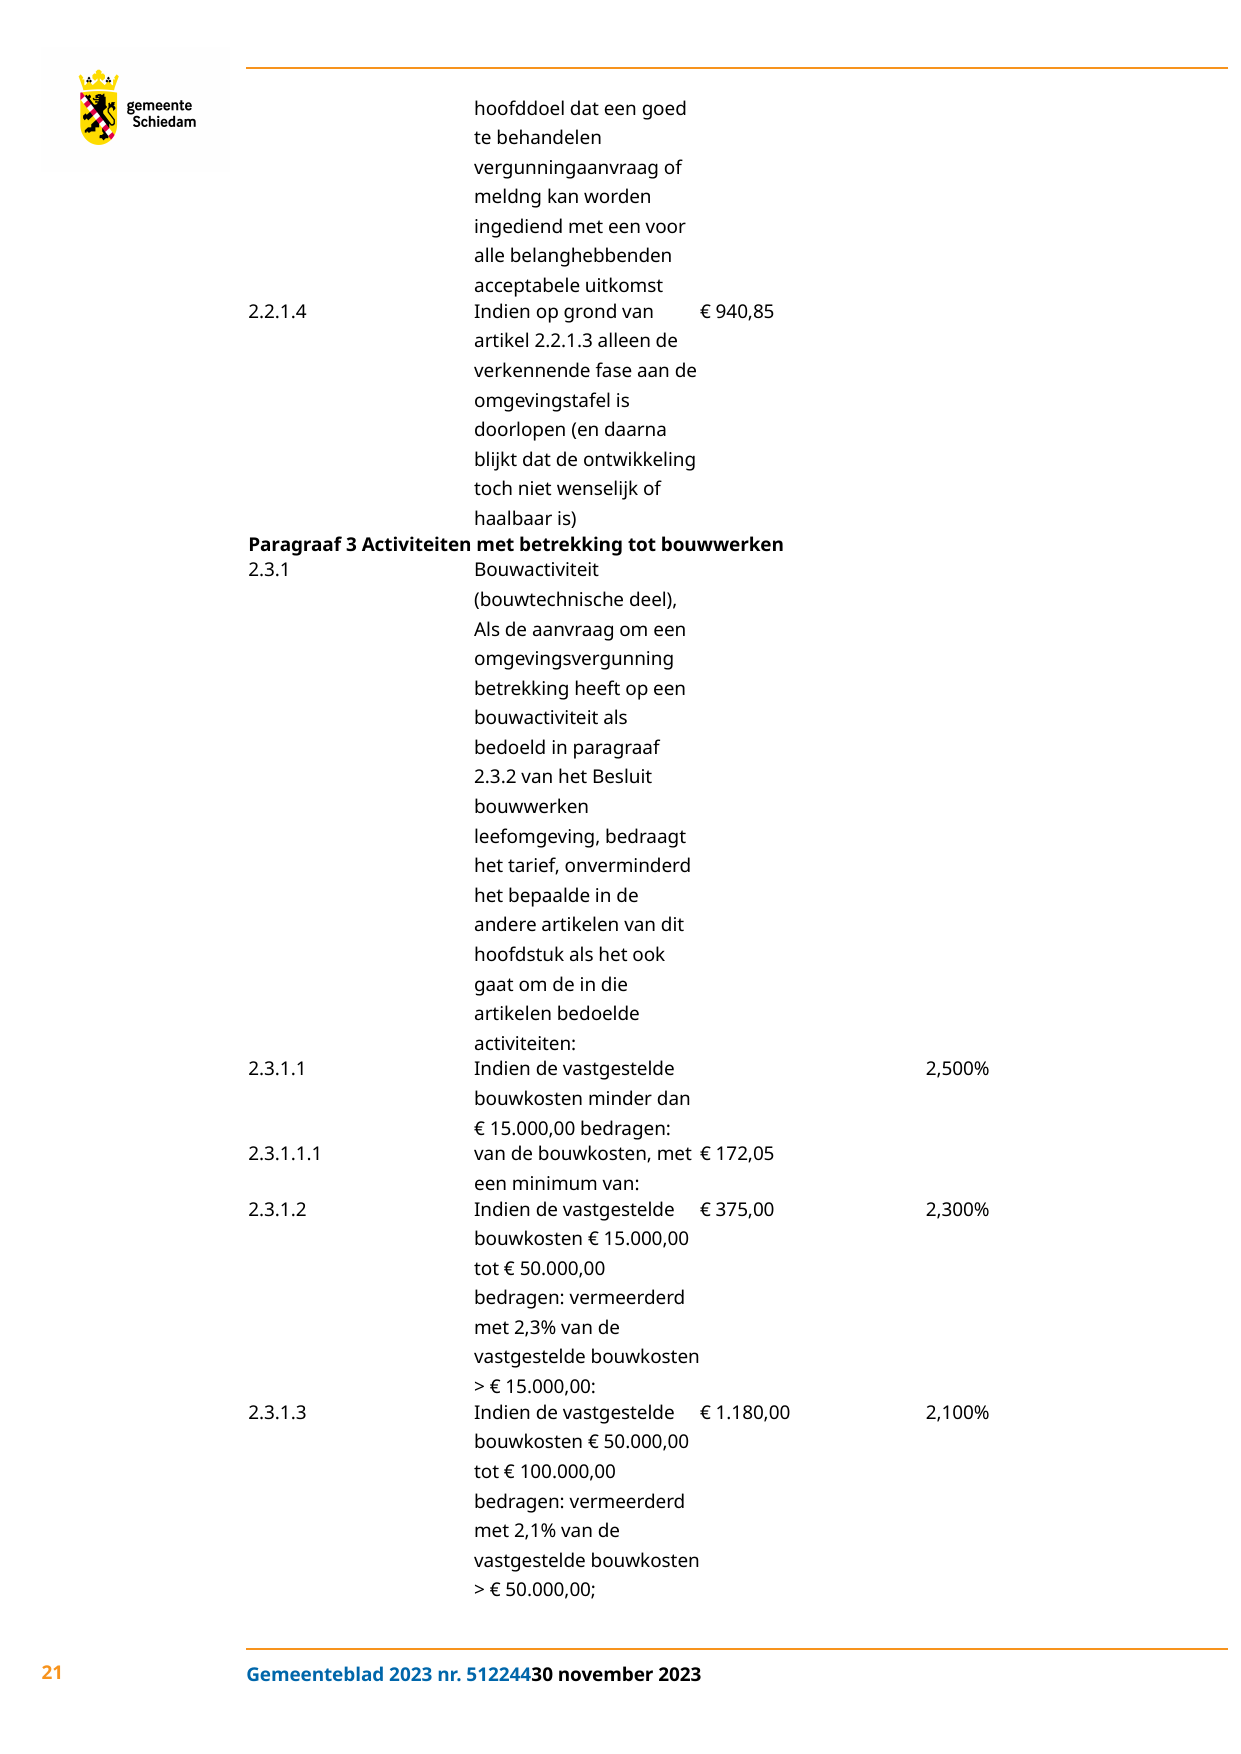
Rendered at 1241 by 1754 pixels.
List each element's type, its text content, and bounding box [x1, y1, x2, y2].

table_cell 2,100% [926, 1399, 1152, 1602]
table_cell € 940,85 [700, 298, 926, 531]
table_cell Indien de vastgestelde bouwkosten € 50.000,00 tot € 100.000,00 bedragen: vermeerderd met 2,1% van de vastgestelde bouwkosten > € 50.000,00; [474, 1399, 700, 1602]
table_cell € 172,05 [700, 1141, 926, 1196]
table_cell 2,500% [926, 1056, 1152, 1141]
table_cell [700, 95, 926, 298]
table_cell 2.3.1.2 [248, 1196, 474, 1399]
table_cell 2.3.1 [248, 557, 474, 1056]
table_cell Indien de vastgestelde bouwkosten € 15.000,00 tot € 50.000,00 bedragen: vermeerderd met 2,3% van de vastgestelde bouwkosten > € 15.000,00: [474, 1196, 700, 1399]
table_cell € 375,00 [700, 1196, 926, 1399]
table_cell 2.3.1.1.1 [248, 1141, 474, 1196]
table_cell Indien de vastgestelde bouwkosten minder dan € 15.000,00 bedragen: [474, 1056, 700, 1141]
table_cell Paragraaf 3 Activiteiten met betrekking tot bouwwerken [248, 531, 1152, 557]
table_cell 2,300% [926, 1196, 1152, 1399]
table_cell [700, 1056, 926, 1141]
table_cell hoofddoel dat een goed te behandelen vergunningaanvraag of meldng kan worden ingediend met een voor alle belanghebbenden acceptabele uitkomst [474, 95, 700, 298]
table_cell [926, 95, 1152, 298]
table_cell 2.2.1.4 [248, 298, 474, 531]
table_cell 2.3.1.3 [248, 1399, 474, 1602]
table_cell Bouwactiviteit (bouwtechnische deel), Als de aanvraag om een omgevingsvergunning betrekking heeft op een bouwactiviteit als bedoeld in paragraaf 2.3.2 van het Besluit bouwwerken leefomgeving, bedraagt het tarief, onverminderd het bepaalde in de andere artikelen van dit hoofdstuk als het ook gaat om de in die artikelen bedoelde activiteiten: [474, 557, 700, 1056]
table_cell [700, 557, 926, 1056]
table_cell 2.3.1.1 [248, 1056, 474, 1141]
table_cell [248, 95, 474, 298]
table_cell [926, 557, 1152, 1056]
table_cell [926, 1141, 1152, 1196]
table_cell van de bouwkosten, met een minimum van: [474, 1141, 700, 1196]
table_cell Indien op grond van artikel 2.2.1.3 alleen de verkennende fase aan de omgevingstafel is doorlopen (en daarna blijkt dat de ontwikkeling toch niet wenselijk of haalbaar is) [474, 298, 700, 531]
table_cell € 1.180,00 [700, 1399, 926, 1602]
table_cell [926, 298, 1152, 531]
picture [41, 47, 231, 172]
